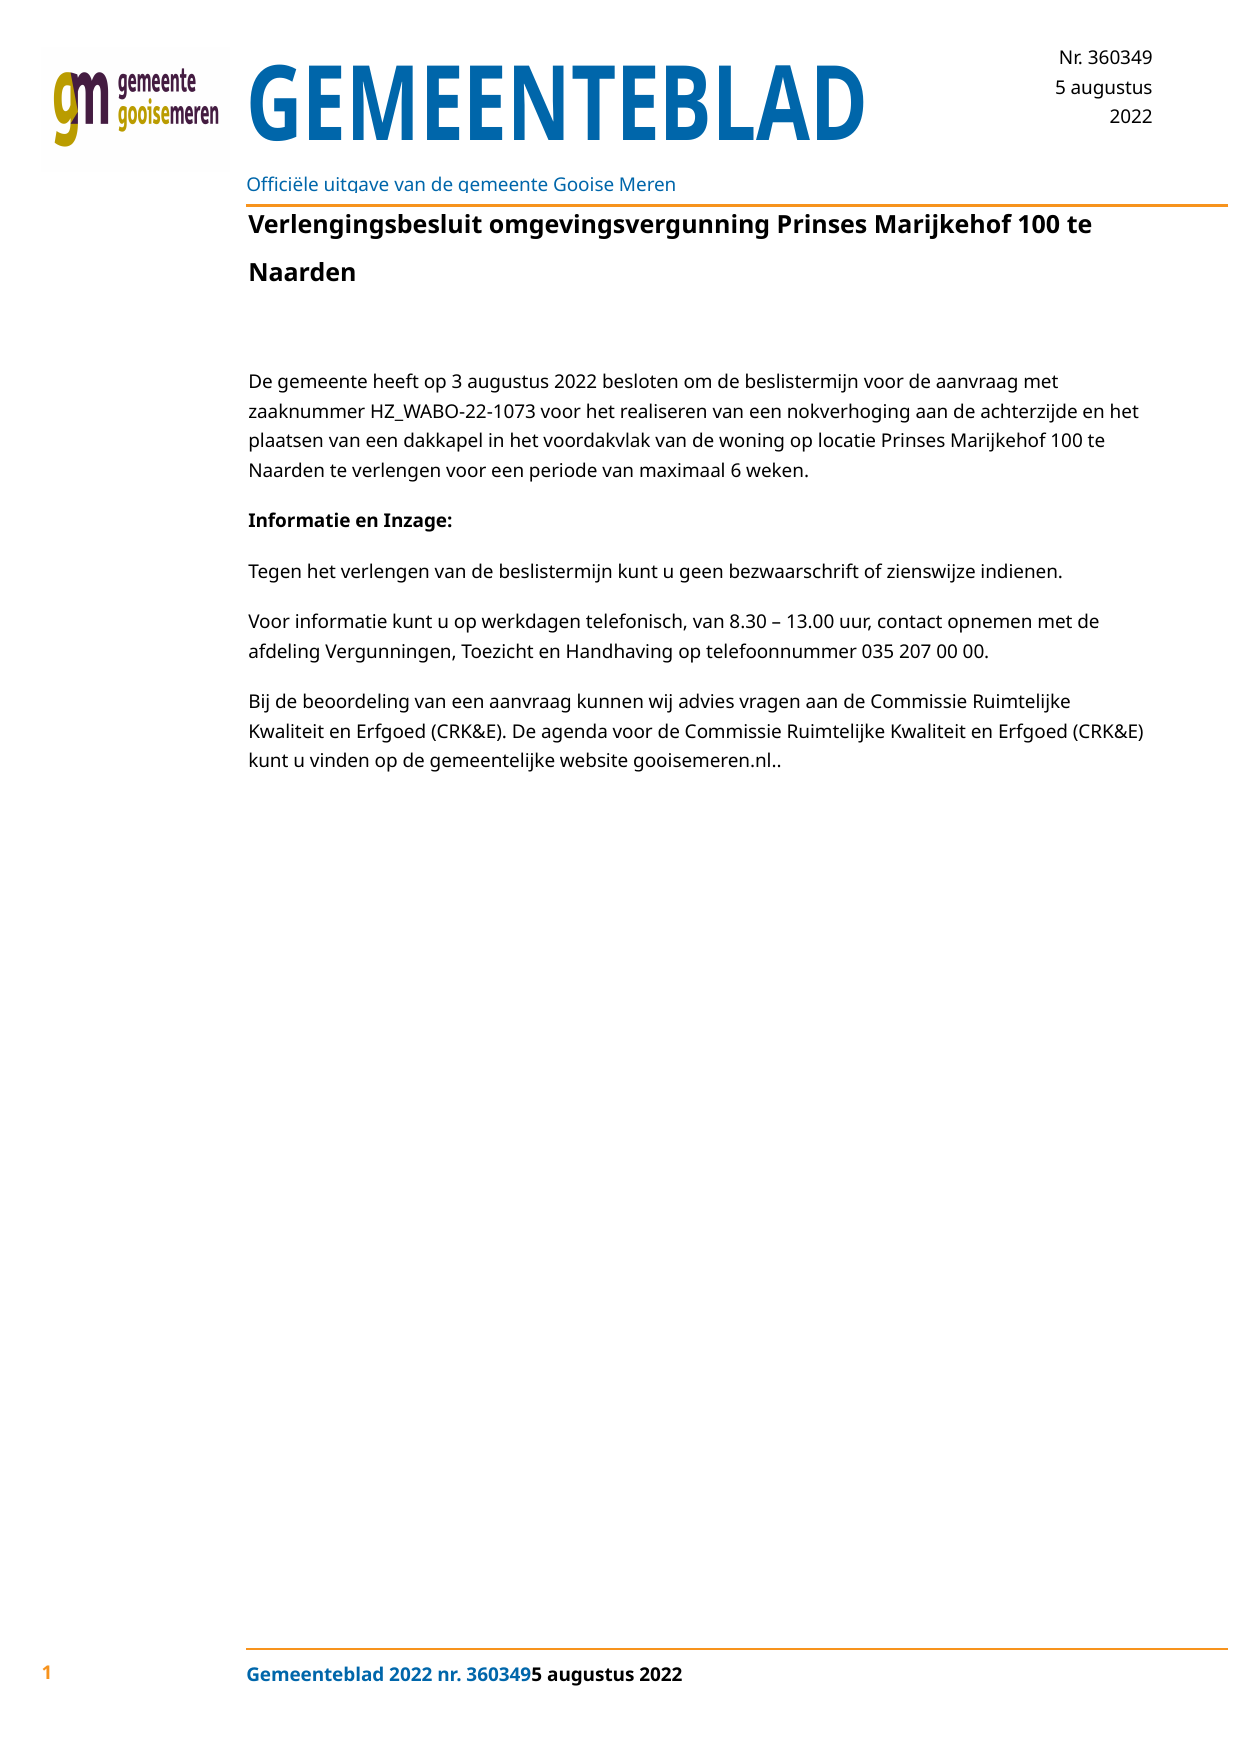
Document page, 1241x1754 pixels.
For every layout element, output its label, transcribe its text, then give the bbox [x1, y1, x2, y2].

text Bij de beoordeling van een aanvraag kunnen wij advies vragen aan de Commissie Ruimtelijke Kwaliteit en Erfgoed (CRK&E). De agenda voor de Commissie Ruimtelijke Kwaliteit en Erfgoed (CRK&E) kunt u vinden op de gemeentelijke website gooisemeren.nl.. [248, 688, 1152, 773]
picture [41, 47, 231, 172]
text Informatie en Inzage: [248, 507, 1152, 533]
text Tegen het verlengen van de beslistermijn kunt u geen bezwaarschrift of zienswijze indienen. [248, 558, 1152, 584]
text Voor informatie kunt u op werkdagen telefonisch, van 8.30 – 13.00 uur, contact opnemen met de afdeling Vergunningen, Toezicht en Handhaving op telefoonnummer 035 207 00 00. [248, 608, 1152, 664]
text Verlengingsbesluit omgevingsvergunning Prinses Marijkehof 100 te Naarden [248, 207, 1152, 288]
text De gemeente heeft op 3 augustus 2022 besloten om de beslistermijn voor de aanvraag met zaaknummer HZ_WABO-22-1073 voor het realiseren van een nokverhoging aan de achterzijde en het plaatsen van een dakkapel in het voordakvlak van de woning op locatie Prinses Marijkehof 100 te Naarden te verlengen voor een periode van maximaal 6 weken. [248, 368, 1152, 483]
